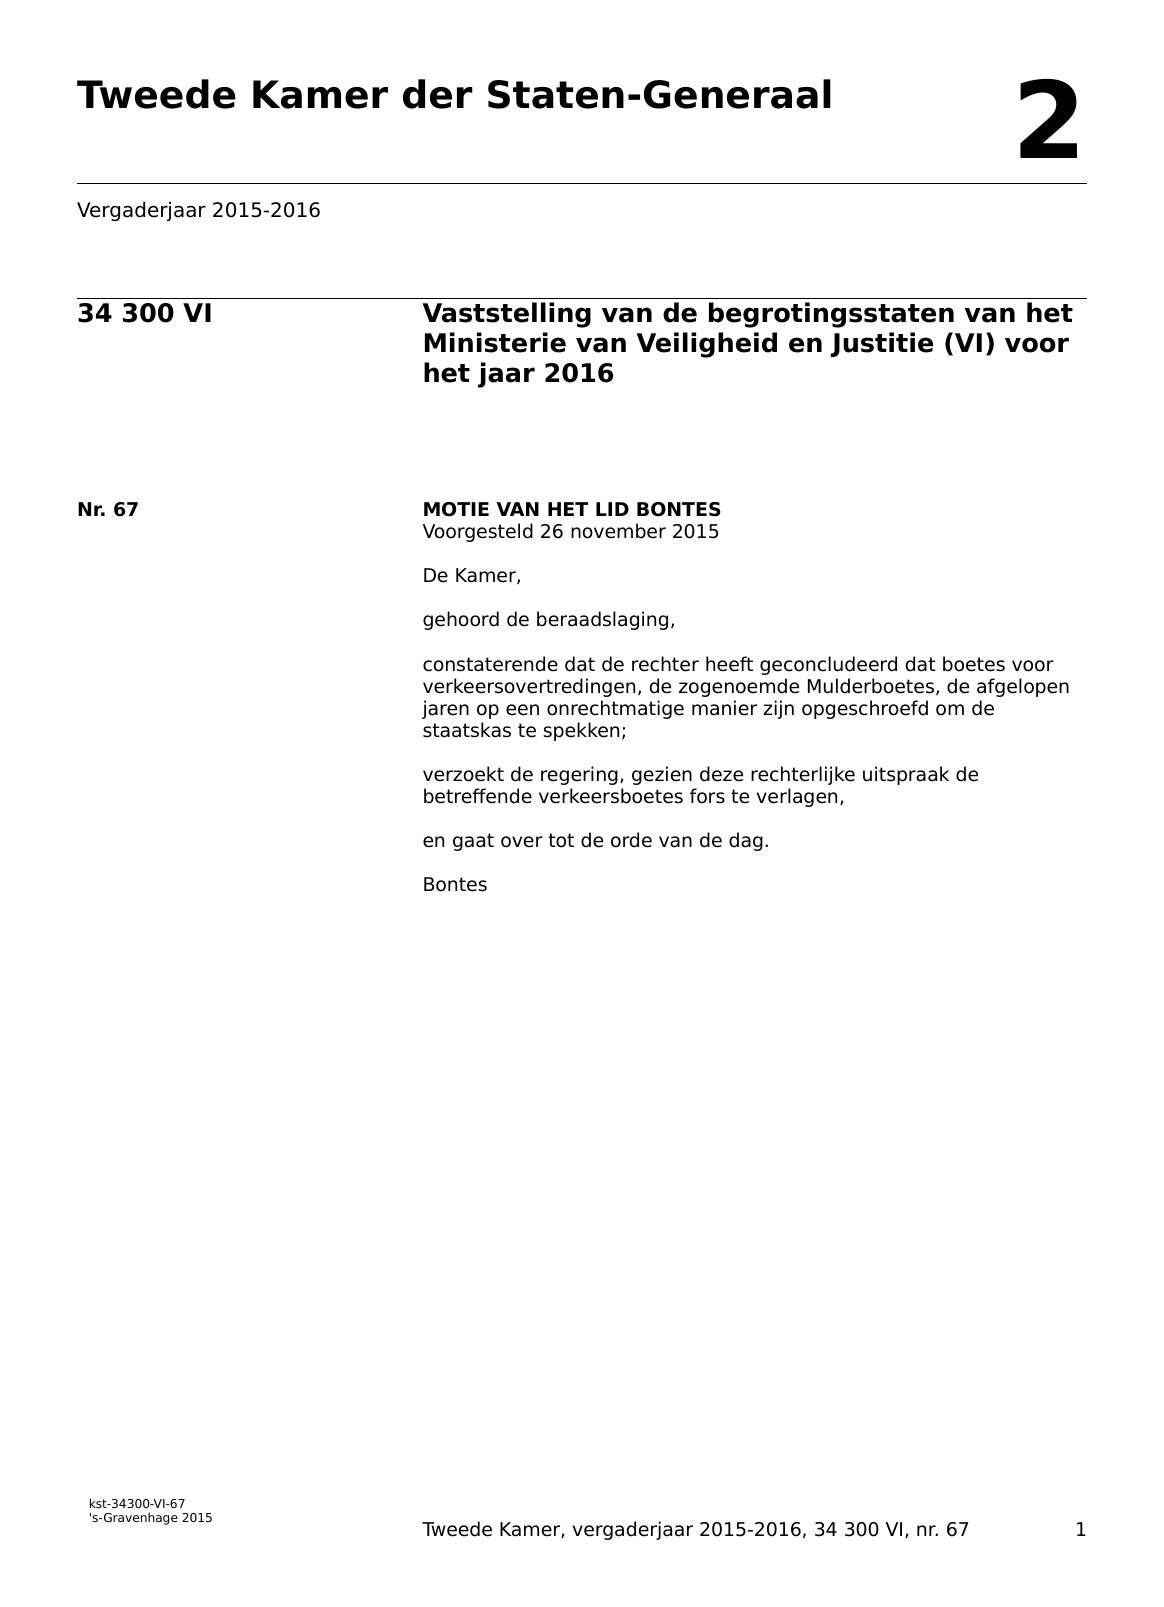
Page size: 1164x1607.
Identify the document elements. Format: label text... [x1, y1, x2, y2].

text constaterende dat de rechter heeft geconcludeerd dat boetes voor verkeersovertredingen, de zogenoemde Mulderboetes, de afgelopen jaren op een onrechtmatige manier zijn opgeschroefd om de staatskas te spekken; [422, 653, 1087, 741]
text verzoekt de regering, gezien deze rechterlijke uitspraak de betreffende verkeersboetes fors te verlagen, [422, 764, 1087, 808]
text kst-34300-VI-67 [88, 1497, 323, 1511]
text 's-Gravenhage 2015 [88, 1511, 323, 1525]
subtitle 34 300 VI Vaststelling van de begrotingsstaten van het Ministerie van Veiligheid en Justitie (VI) voor het jaar 2016 [77, 299, 1087, 388]
table_header 2 [886, 59, 1087, 183]
text Bontes [422, 874, 1087, 896]
subtitle Nr. 67 MOTIE VAN HET LID BONTES [77, 499, 1087, 521]
text gehoord de beraadslaging, [422, 609, 1087, 631]
table_header Tweede Kamer der Staten-Generaal [77, 59, 886, 183]
text De Kamer, [422, 565, 1087, 587]
table_cell Vergaderjaar 2015-2016 [77, 184, 1087, 298]
text en gaat over tot de orde van de dag. [422, 830, 1087, 852]
text Voorgesteld 26 november 2015 [422, 521, 1087, 543]
